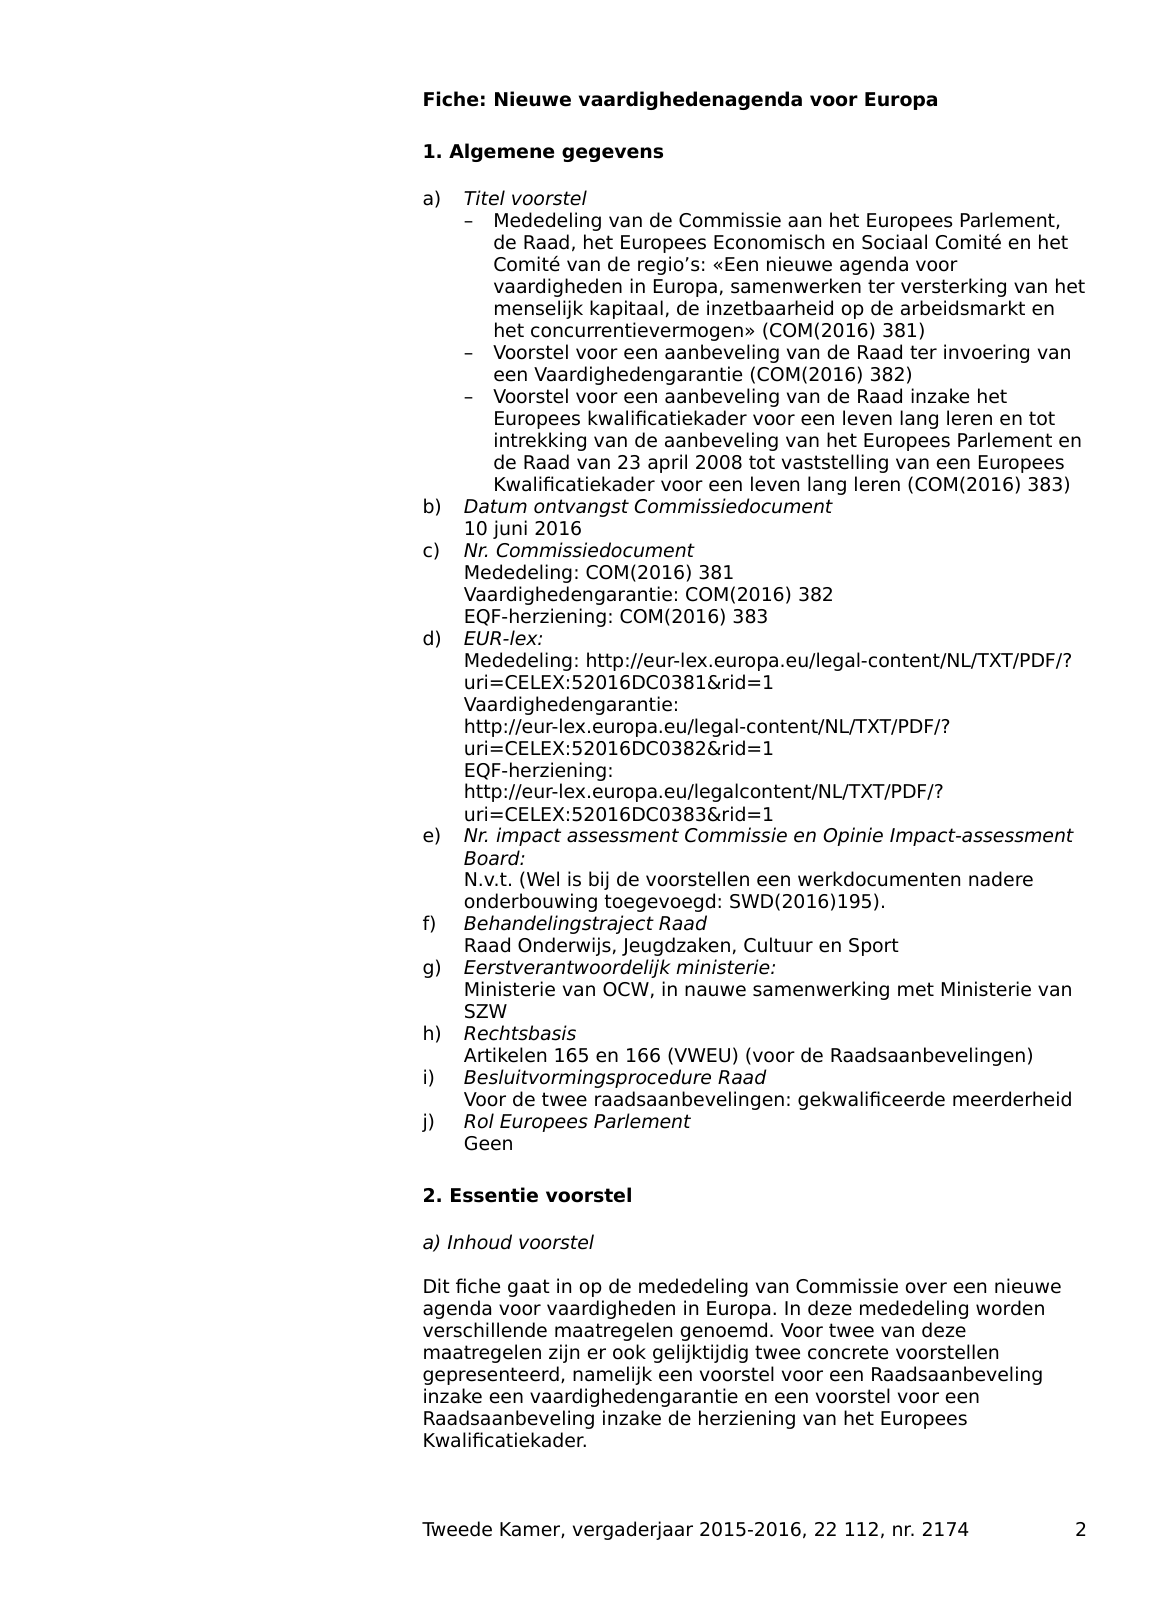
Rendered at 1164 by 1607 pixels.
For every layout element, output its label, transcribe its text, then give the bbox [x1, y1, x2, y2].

text – Mededeling van de Commissie aan het Europees Parlement, de Raad, het Europees Economisch en Sociaal Comité en het Comité van de regio’s: «Een nieuwe agenda voor vaardigheden in Europa, samenwerken ter versterking van het menselijk kapitaal, de inzetbaarheid op de arbeidsmarkt en het concurrentievermogen» (COM(2016) 381) [464, 210, 1087, 342]
text f) Behandelingstraject Raad [422, 913, 1087, 935]
text – Voorstel voor een aanbeveling van de Raad inzake het Europees kwalificatiekader voor een leven lang leren en tot intrekking van de aanbeveling van het Europees Parlement en de Raad van 23 april 2008 tot vaststelling van een Europees Kwalificatiekader voor een leven lang leren (COM(2016) 383) [464, 386, 1087, 496]
text j) Rol Europees Parlement [422, 1111, 1087, 1133]
text N.v.t. (Wel is bij de voorstellen een werkdocumenten nadere onderbouwing toegevoegd: SWD(2016)195). [464, 869, 1087, 913]
text EQF-herziening: COM(2016) 383 [464, 606, 1087, 628]
subtitle 2. Essentie voorstel [422, 1185, 1087, 1207]
text Artikelen 165 en 166 (VWEU) (voor de Raadsaanbevelingen) [464, 1045, 1087, 1067]
text b) Datum ontvangst Commissiedocument [422, 496, 1087, 518]
text Mededeling: COM(2016) 381 [464, 562, 1087, 584]
text Ministerie van OCW, in nauwe samenwerking met Ministerie van SZW [464, 979, 1087, 1023]
text Mededeling: http://eur-lex.europa.eu/legal-content/NL/TXT/PDF/?uri=CELEX:52016DC0381&rid=1 [464, 649, 1087, 693]
subtitle a) Inhoud voorstel [422, 1232, 1087, 1254]
text a) Titel voorstel [422, 188, 1087, 210]
text Vaardighedengarantie: http://eur-lex.europa.eu/legal-content/NL/TXT/PDF/?uri=CELEX:52016DC0382&rid=1 [464, 693, 1087, 759]
text Voor de twee raadsaanbevelingen: gekwalificeerde meerderheid [464, 1089, 1087, 1111]
text h) Rechtsbasis [422, 1023, 1087, 1045]
text Vaardighedengarantie: COM(2016) 382 [464, 584, 1087, 606]
text e) Nr. impact assessment Commissie en Opinie Impact-assessment Board: [422, 825, 1087, 869]
text – Voorstel voor een aanbeveling van de Raad ter invoering van een Vaardighedengarantie (COM(2016) 382) [464, 342, 1087, 386]
subtitle Fiche: Nieuwe vaardighedenagenda voor Europa [422, 89, 1087, 111]
subtitle 1. Algemene gegevens [422, 141, 1087, 163]
text d) EUR-lex: [422, 628, 1087, 649]
text EQF-herziening: http://eur-lex.europa.eu/legalcontent/NL/TXT/PDF/?uri=CELEX:52016DC0383&rid=1 [464, 759, 1087, 825]
text g) Eerstverantwoordelijk ministerie: [422, 957, 1087, 979]
text Geen [464, 1133, 1087, 1155]
text c) Nr. Commissiedocument [422, 540, 1087, 562]
text Dit fiche gaat in op de mededeling van Commissie over een nieuwe agenda voor vaardigheden in Europa. In deze mededeling worden verschillende maatregelen genoemd. Voor twee van deze maatregelen zijn er ook gelijktijdig twee concrete voorstellen gepresenteerd, namelijk een voorstel voor een Raadsaanbeveling inzake een vaardighedengarantie en een voorstel voor een Raadsaanbeveling inzake de herziening van het Europees Kwalificatiekader. [422, 1276, 1087, 1452]
text i) Besluitvormingsprocedure Raad [422, 1067, 1087, 1089]
text 10 juni 2016 [464, 518, 1087, 540]
text Raad Onderwijs, Jeugdzaken, Cultuur en Sport [464, 935, 1087, 957]
